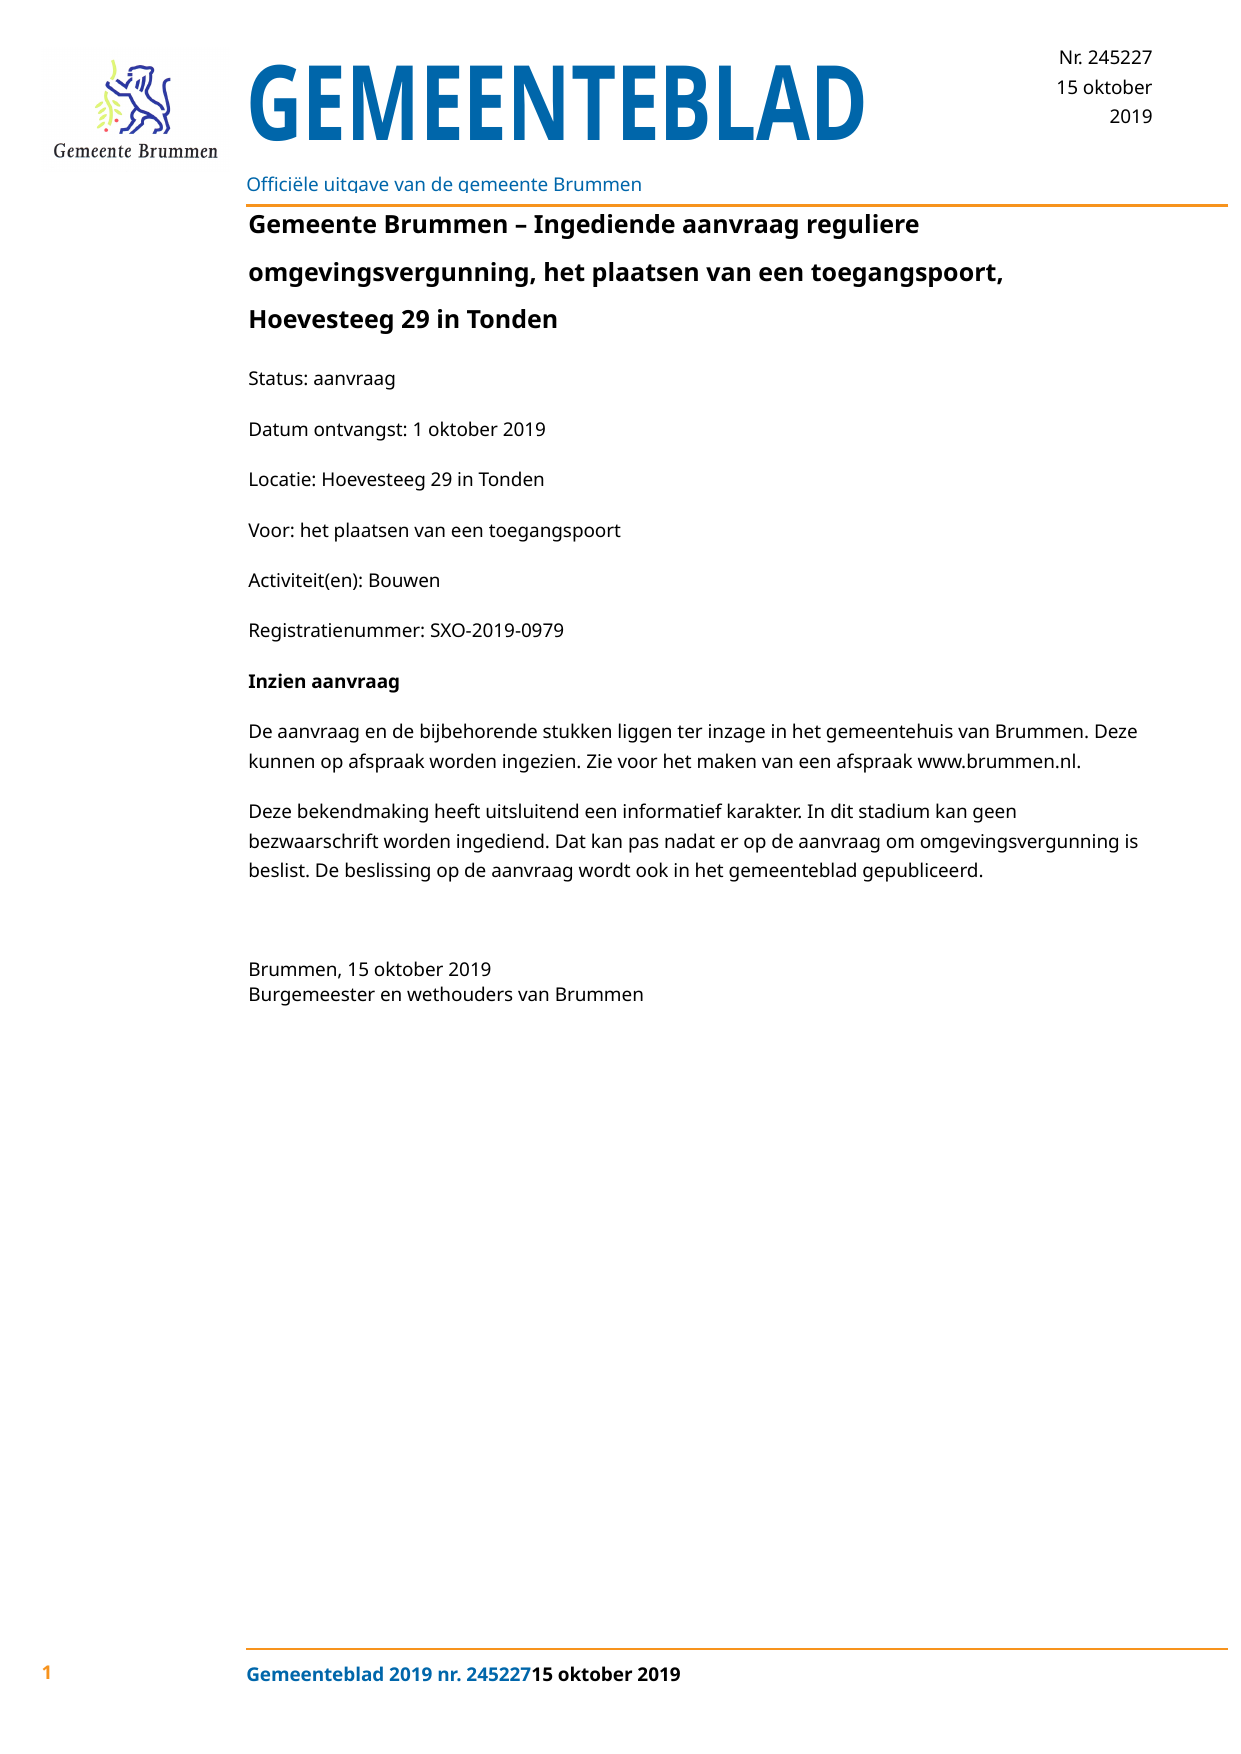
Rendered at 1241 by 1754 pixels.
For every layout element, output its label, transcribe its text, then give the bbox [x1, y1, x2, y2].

text Deze bekendmaking heeft uitsluitend een informatief karakter. In dit stadium kan geen bezwaarschrift worden ingediend. Dat kan pas nadat er op de aanvraag om omgevingsvergunning is beslist. De beslissing op de aanvraag wordt ook in het gemeenteblad gepubliceerd. [248, 798, 1152, 883]
text Activiteit(en): Bouwen [248, 567, 1152, 593]
text Burgemeester en wethouders van Brummen [248, 982, 1152, 1007]
text De aanvraag en de bijbehorende stukken liggen ter inzage in het gemeentehuis van Brummen. Deze kunnen op afspraak worden ingezien. Zie voor het maken van een afspraak www.brummen.nl. [248, 718, 1152, 774]
picture [41, 47, 231, 172]
text Datum ontvangst: 1 oktober 2019 [248, 416, 1152, 442]
text Gemeente Brummen – Ingediende aanvraag reguliere omgevingsvergunning, het plaatsen van een toegangspoort, Hoevesteeg 29 in Tonden [248, 207, 1152, 336]
text Locatie: Hoevesteeg 29 in Tonden [248, 466, 1152, 492]
text Voor: het plaatsen van een toegangspoort [248, 517, 1152, 542]
text Brummen, 15 oktober 2019 [248, 956, 1152, 982]
text Inzien aanvraag [248, 668, 1152, 694]
text Status: aanvraag [248, 366, 1152, 391]
text Registratienummer: SXO-2019-0979 [248, 618, 1152, 643]
